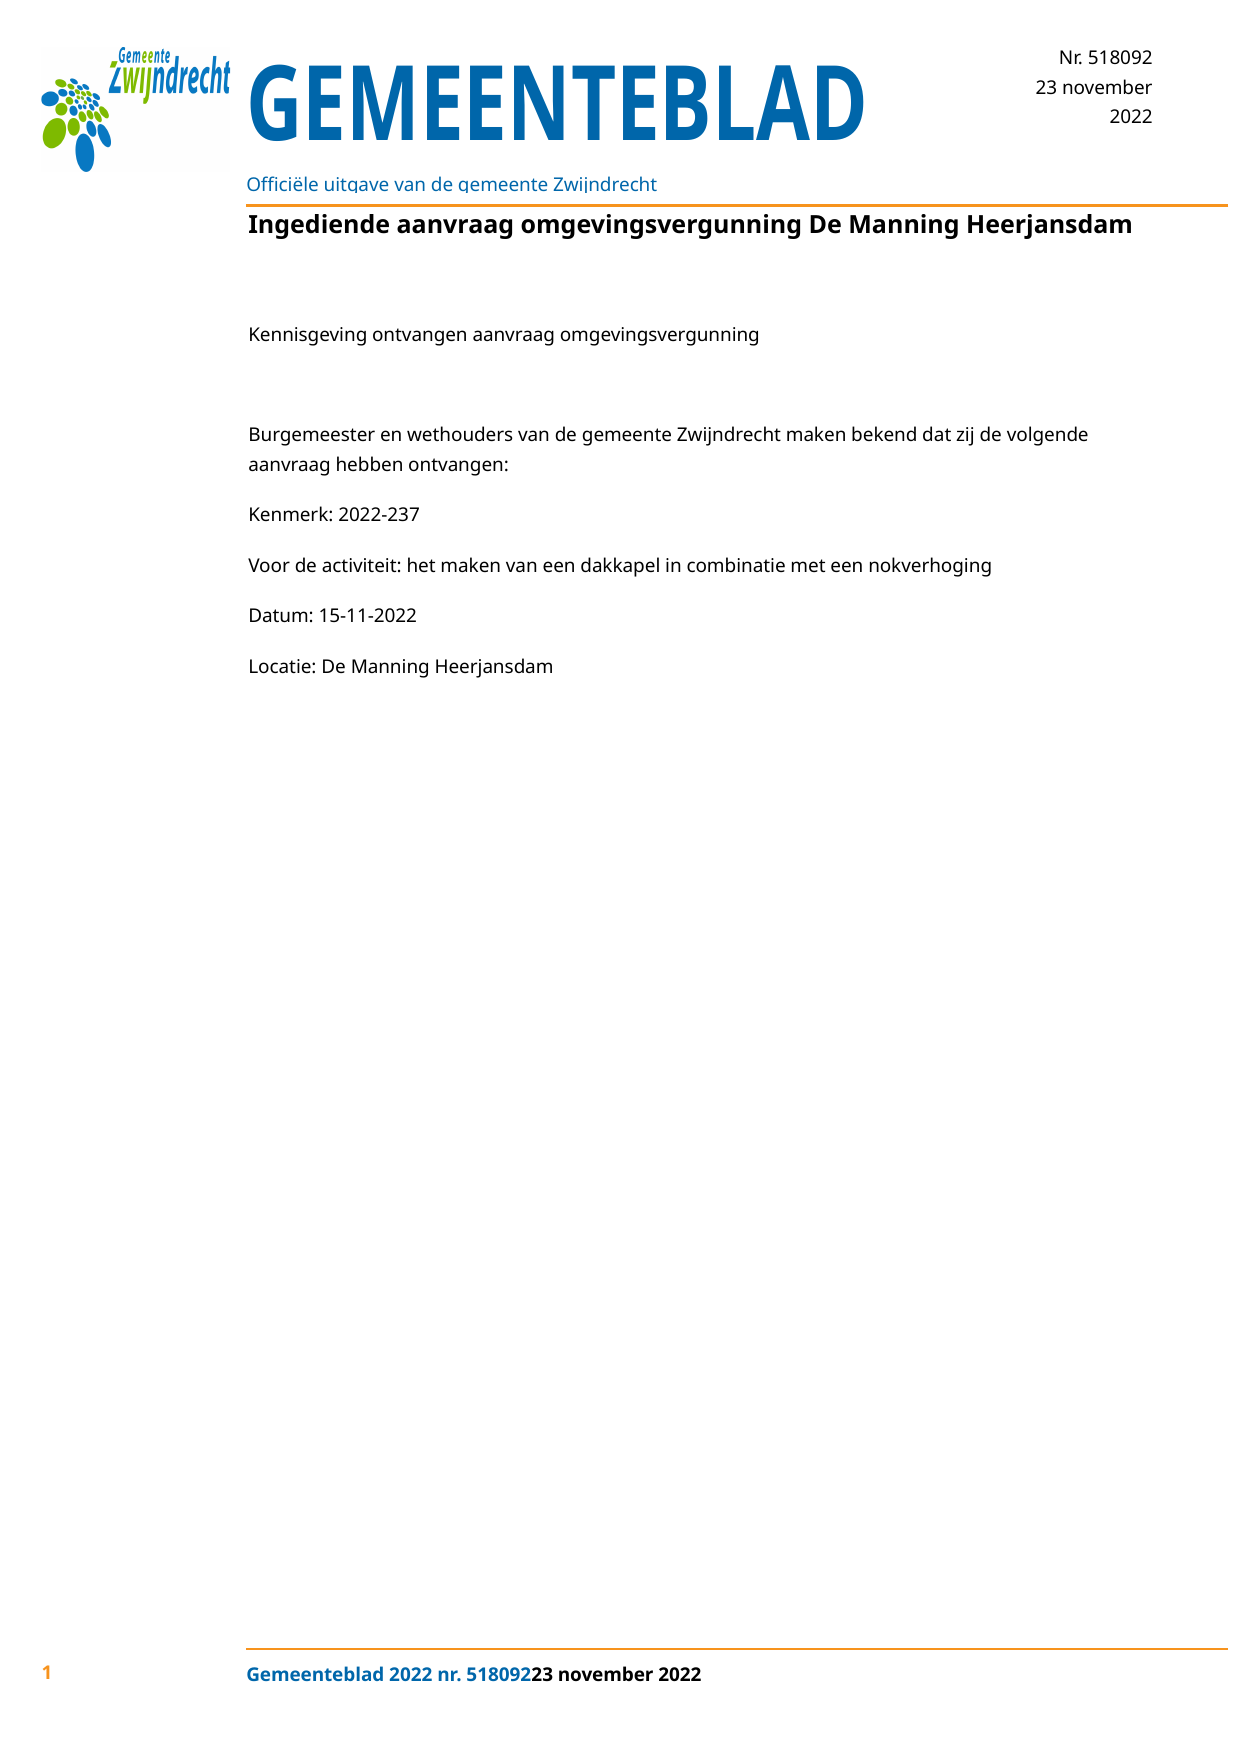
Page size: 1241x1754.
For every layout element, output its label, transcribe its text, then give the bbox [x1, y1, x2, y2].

text Locatie: De Manning Heerjansdam [248, 653, 1152, 678]
text Kenmerk: 2022-237 [248, 502, 1152, 527]
picture [41, 47, 231, 172]
text Ingediende aanvraag omgevingsvergunning De Manning Heerjansdam [248, 207, 1152, 241]
text Datum: 15-11-2022 [248, 602, 1152, 628]
text Kennisgeving ontvangen aanvraag omgevingsvergunning [248, 321, 1152, 346]
text Burgemeester en wethouders van de gemeente Zwijndrecht maken bekend dat zij de volgende aanvraag hebben ontvangen: [248, 422, 1152, 477]
text Voor de activiteit: het maken van een dakkapel in combinatie met een nokverhoging [248, 552, 1152, 578]
